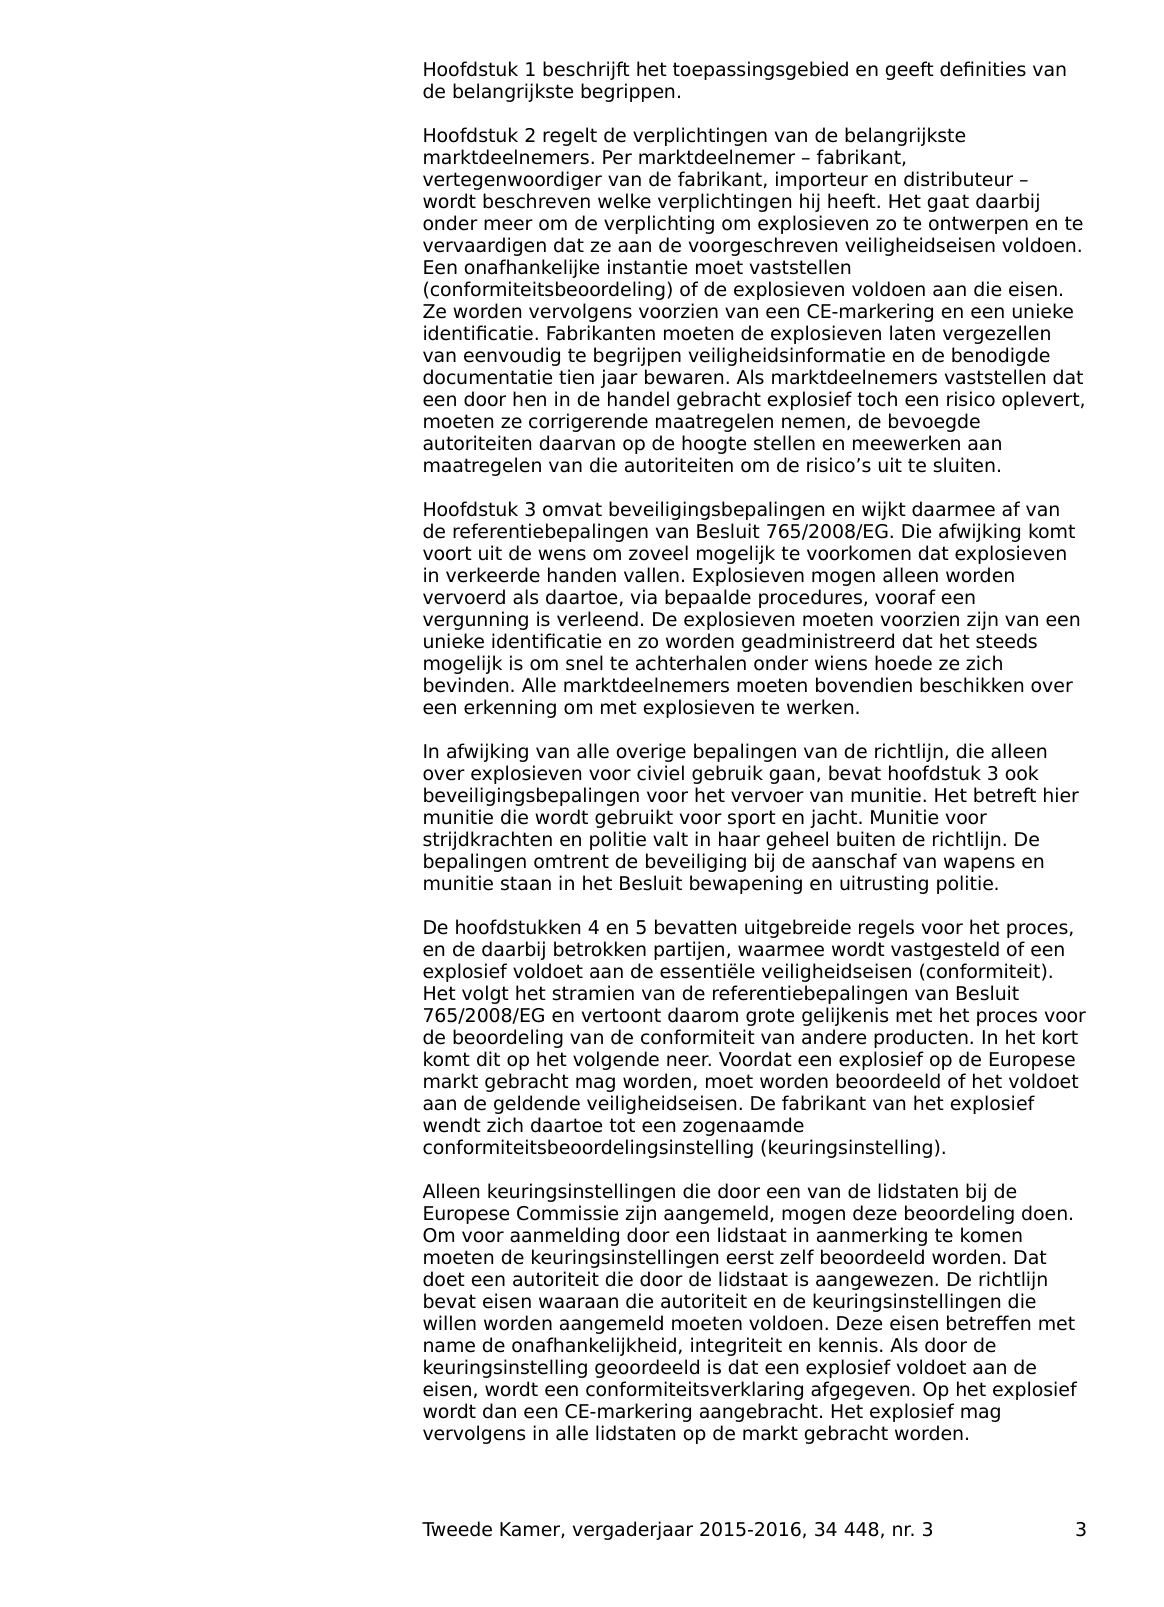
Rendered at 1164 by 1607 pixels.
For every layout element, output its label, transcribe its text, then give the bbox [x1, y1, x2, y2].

text De hoofdstukken 4 en 5 bevatten uitgebreide regels voor het proces, en de daarbij betrokken partijen, waarmee wordt vastgesteld of een explosief voldoet aan de essentiële veiligheidseisen (conformiteit). Het volgt het stramien van de referentiebepalingen van Besluit 765/2008/EG en vertoont daarom grote gelijkenis met het proces voor de beoordeling van de conformiteit van andere producten. In het kort komt dit op het volgende neer. Voordat een explosief op de Europese markt gebracht mag worden, moet worden beoordeeld of het voldoet aan de geldende veiligheidseisen. De fabrikant van het explosief wendt zich daartoe tot een zogenaamde conformiteitsbeoordelingsinstelling (keuringsinstelling). [422, 917, 1087, 1159]
text Hoofdstuk 3 omvat beveiligingsbepalingen en wijkt daarmee af van de referentiebepalingen van Besluit 765/2008/EG. Die afwijking komt voort uit de wens om zoveel mogelijk te voorkomen dat explosieven in verkeerde handen vallen. Explosieven mogen alleen worden vervoerd als daartoe, via bepaalde procedures, vooraf een vergunning is verleend. De explosieven moeten voorzien zijn van een unieke identificatie en zo worden geadministreerd dat het steeds mogelijk is om snel te achterhalen onder wiens hoede ze zich bevinden. Alle marktdeelnemers moeten bovendien beschikken over een erkenning om met explosieven te werken. [422, 499, 1087, 719]
text Alleen keuringsinstellingen die door een van de lidstaten bij de Europese Commissie zijn aangemeld, mogen deze beoordeling doen. Om voor aanmelding door een lidstaat in aanmerking te komen moeten de keuringsinstellingen eerst zelf beoordeeld worden. Dat doet een autoriteit die door de lidstaat is aangewezen. De richtlijn bevat eisen waaraan die autoriteit en de keuringsinstellingen die willen worden aangemeld moeten voldoen. Deze eisen betreffen met name de onafhankelijkheid, integriteit en kennis. Als door de keuringsinstelling geoordeeld is dat een explosief voldoet aan de eisen, wordt een conformiteitsverklaring afgegeven. Op het explosief wordt dan een CE-markering aangebracht. Het explosief mag vervolgens in alle lidstaten op de markt gebracht worden. [422, 1181, 1087, 1445]
text Hoofdstuk 1 beschrijft het toepassingsgebied en geeft definities van de belangrijkste begrippen. [422, 59, 1087, 103]
text Hoofdstuk 2 regelt de verplichtingen van de belangrijkste marktdeelnemers. Per marktdeelnemer – fabrikant, vertegenwoordiger van de fabrikant, importeur en distributeur – wordt beschreven welke verplichtingen hij heeft. Het gaat daarbij onder meer om de verplichting om explosieven zo te ontwerpen en te vervaardigen dat ze aan de voorgeschreven veiligheidseisen voldoen. Een onafhankelijke instantie moet vaststellen (conformiteitsbeoordeling) of de explosieven voldoen aan die eisen. Ze worden vervolgens voorzien van een CE-markering en een unieke identificatie. Fabrikanten moeten de explosieven laten vergezellen van eenvoudig te begrijpen veiligheidsinformatie en de benodigde documentatie tien jaar bewaren. Als marktdeelnemers vaststellen dat een door hen in de handel gebracht explosief toch een risico oplevert, moeten ze corrigerende maatregelen nemen, de bevoegde autoriteiten daarvan op de hoogte stellen en meewerken aan maatregelen van die autoriteiten om de risico’s uit te sluiten. [422, 125, 1087, 477]
text In afwijking van alle overige bepalingen van de richtlijn, die alleen over explosieven voor civiel gebruik gaan, bevat hoofdstuk 3 ook beveiligingsbepalingen voor het vervoer van munitie. Het betreft hier munitie die wordt gebruikt voor sport en jacht. Munitie voor strijdkrachten en politie valt in haar geheel buiten de richtlijn. De bepalingen omtrent de beveiliging bij de aanschaf van wapens en munitie staan in het Besluit bewapening en uitrusting politie. [422, 741, 1087, 895]
